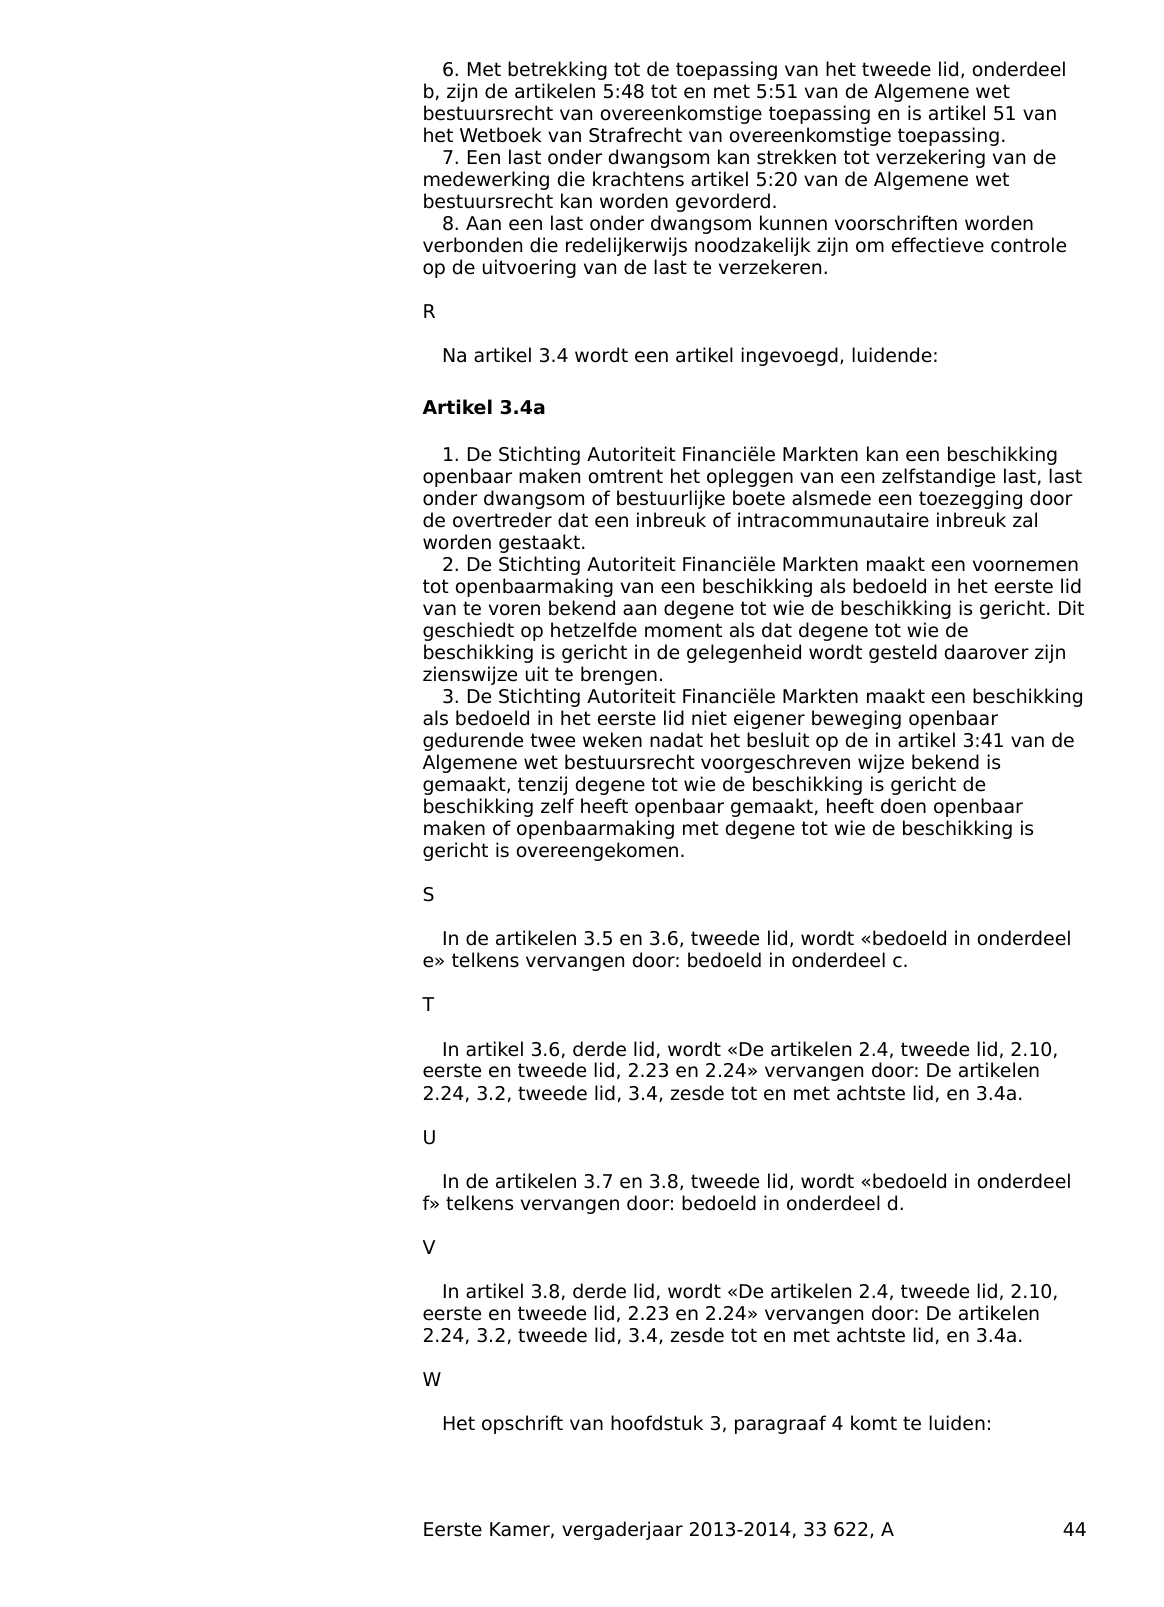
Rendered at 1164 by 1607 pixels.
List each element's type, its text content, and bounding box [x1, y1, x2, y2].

text R [422, 301, 1087, 323]
text U [422, 1127, 1087, 1148]
text 3. De Stichting Autoriteit Financiële Markten maakt een beschikking als bedoeld in het eerste lid niet eigener beweging openbaar gedurende twee weken nadat het besluit op de in artikel 3:41 van de Algemene wet bestuursrecht voorgeschreven wijze bekend is gemaakt, tenzij degene tot wie de beschikking is gericht de beschikking zelf heeft openbaar gemaakt, heeft doen openbaar maken of openbaarmaking met degene tot wie de beschikking is gericht is overeengekomen. [422, 686, 1087, 862]
text S [422, 884, 1087, 906]
text Het opschrift van hoofdstuk 3, paragraaf 4 komt te luiden: [422, 1413, 1087, 1435]
text 2. De Stichting Autoriteit Financiële Markten maakt een voornemen tot openbaarmaking van een beschikking als bedoeld in het eerste lid van te voren bekend aan degene tot wie de beschikking is gericht. Dit geschiedt op hetzelfde moment als dat degene tot wie de beschikking is gericht in de gelegenheid wordt gesteld daarover zijn zienswijze uit te brengen. [422, 554, 1087, 686]
text 1. De Stichting Autoriteit Financiële Markten kan een beschikking openbaar maken omtrent het opleggen van een zelfstandige last, last onder dwangsom of bestuurlijke boete alsmede een toezegging door de overtreder dat een inbreuk of intracommunautaire inbreuk zal worden gestaakt. [422, 444, 1087, 554]
text T [422, 994, 1087, 1016]
text 8. Aan een last onder dwangsom kunnen voorschriften worden verbonden die redelijkerwijs noodzakelijk zijn om effectieve controle op de uitvoering van de last te verzekeren. [422, 213, 1087, 279]
text In artikel 3.6, derde lid, wordt «De artikelen 2.4, tweede lid, 2.10, eerste en tweede lid, 2.23 en 2.24» vervangen door: De artikelen 2.24, 3.2, tweede lid, 3.4, zesde tot en met achtste lid, en 3.4a. [422, 1038, 1087, 1104]
text V [422, 1237, 1087, 1259]
subtitle Artikel 3.4a [422, 397, 1087, 419]
text 7. Een last onder dwangsom kan strekken tot verzekering van de medewerking die krachtens artikel 5:20 van de Algemene wet bestuursrecht kan worden gevorderd. [422, 147, 1087, 213]
text 6. Met betrekking tot de toepassing van het tweede lid, onderdeel b, zijn de artikelen 5:48 tot en met 5:51 van de Algemene wet bestuursrecht van overeenkomstige toepassing en is artikel 51 van het Wetboek van Strafrecht van overeenkomstige toepassing. [422, 59, 1087, 147]
text In de artikelen 3.5 en 3.6, tweede lid, wordt «bedoeld in onderdeel e» telkens vervangen door: bedoeld in onderdeel c. [422, 928, 1087, 972]
text Na artikel 3.4 wordt een artikel ingevoegd, luidende: [422, 345, 1087, 367]
text W [422, 1369, 1087, 1391]
text In artikel 3.8, derde lid, wordt «De artikelen 2.4, tweede lid, 2.10, eerste en tweede lid, 2.23 en 2.24» vervangen door: De artikelen 2.24, 3.2, tweede lid, 3.4, zesde tot en met achtste lid, en 3.4a. [422, 1281, 1087, 1347]
text In de artikelen 3.7 en 3.8, tweede lid, wordt «bedoeld in onderdeel f» telkens vervangen door: bedoeld in onderdeel d. [422, 1171, 1087, 1215]
